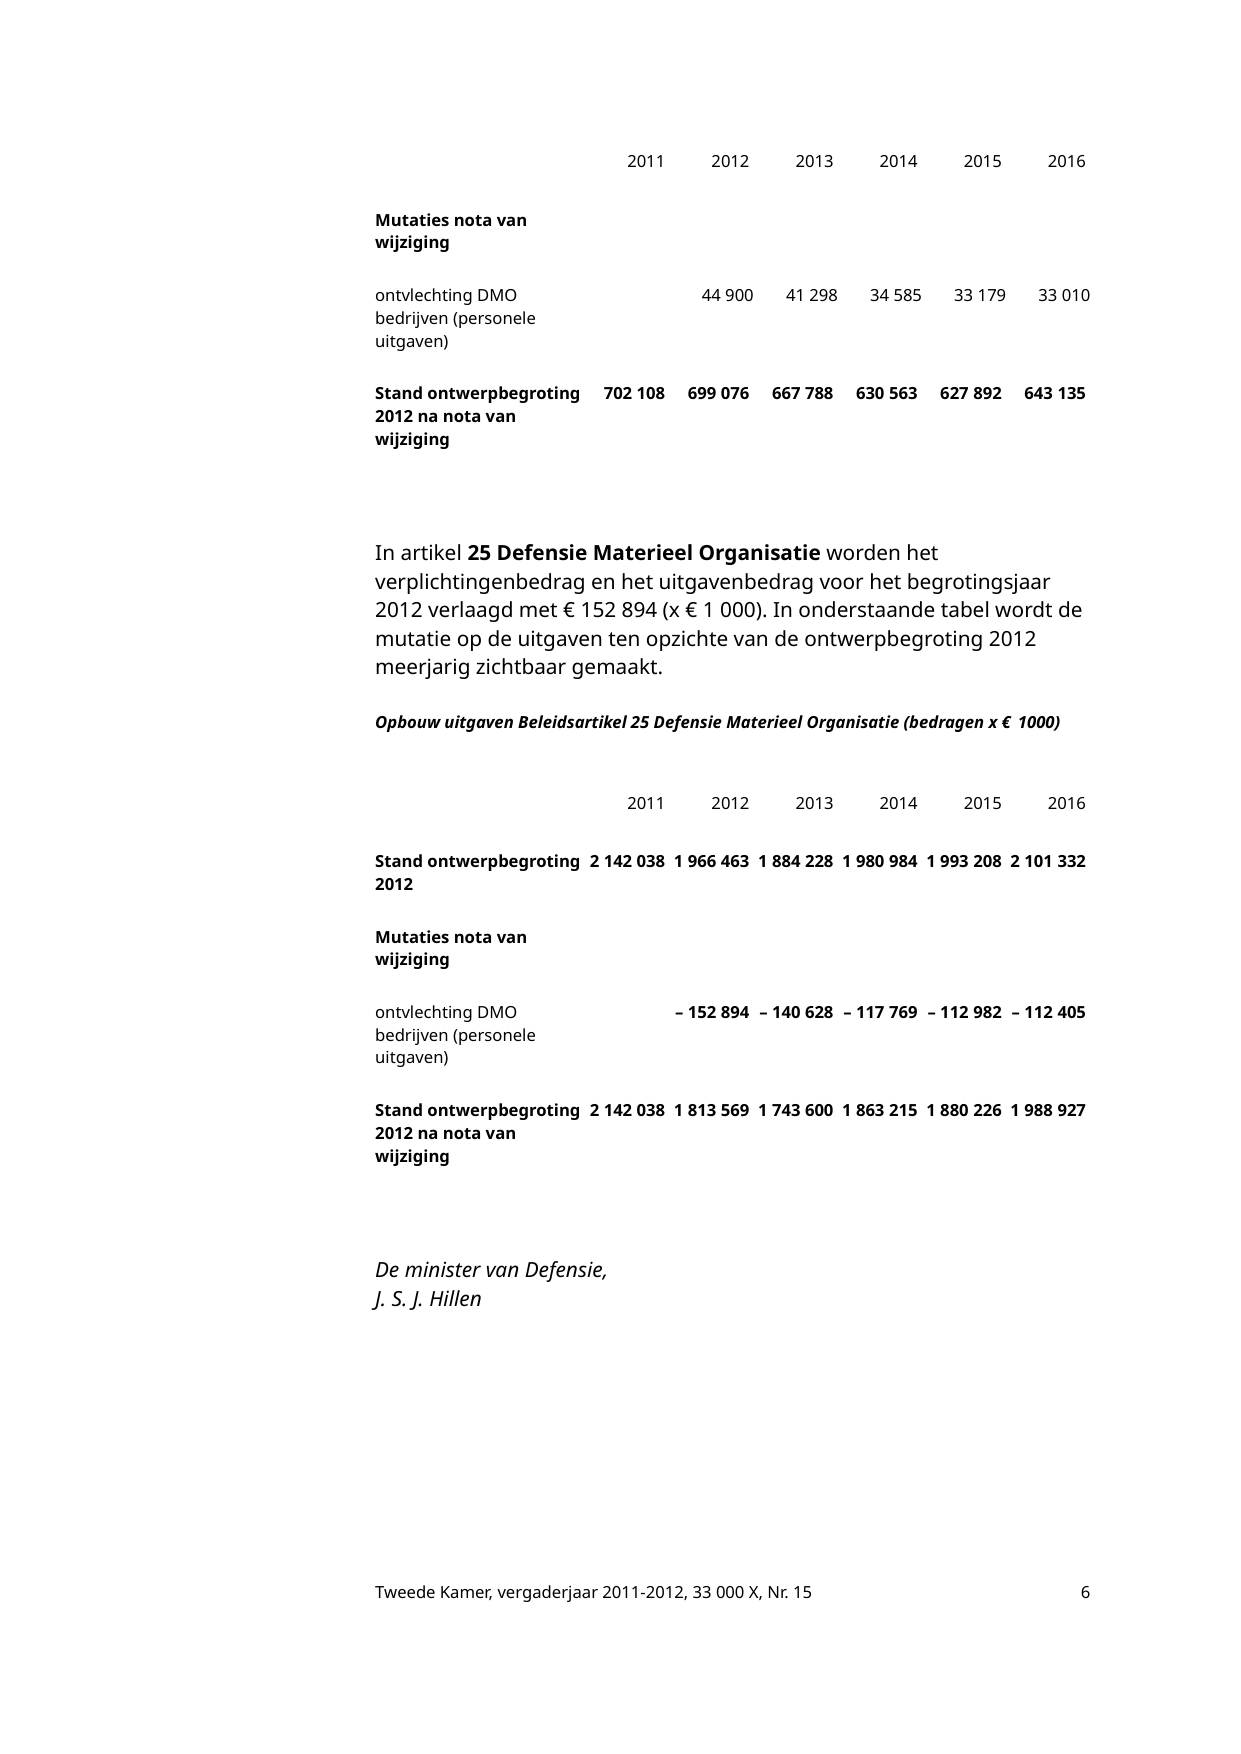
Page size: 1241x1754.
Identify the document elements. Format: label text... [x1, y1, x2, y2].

table_cell [1006, 209, 1090, 284]
table_cell – 140 628 [754, 1001, 838, 1099]
table_cell [669, 209, 753, 284]
table_cell Mutaties nota van wijziging [375, 209, 585, 284]
text De minister van Defensie, [375, 1255, 1090, 1284]
table_header 2016 [1006, 150, 1090, 208]
table_cell [922, 209, 1006, 284]
text Opbouw uitgaven Beleidsartikel 25 Defensie Materieel Organisatie (bedragen x € 1000) [375, 711, 1090, 733]
table_cell 699 076 [669, 382, 753, 480]
table_header 2011 [585, 150, 669, 208]
table_cell – 117 769 [838, 1001, 922, 1099]
table_header [375, 150, 585, 208]
table_cell [585, 209, 669, 284]
table_header 2012 [669, 150, 753, 208]
table_cell Mutaties nota van wijziging [375, 925, 585, 1001]
table_cell [1006, 925, 1090, 1001]
table_cell 627 892 [922, 382, 1006, 480]
table_header 2014 [838, 791, 922, 850]
table_cell 34 585 [838, 284, 922, 382]
text In artikel 25 Defensie Materieel Organisatie worden het verplichtingenbedrag en het uitgavenbedrag voor het begrotingsjaar 2012 verlaagd met € 152 894 (x € 1 000). In onderstaande tabel wordt de mutatie op de uitgaven ten opzichte van de ontwerpbegroting 2012 meerjarig zichtbaar gemaakt. [375, 538, 1090, 681]
table_cell – 152 894 [669, 1001, 753, 1099]
table_cell ontvlechting DMO bedrijven (personele uitgaven) [375, 1001, 585, 1099]
table_cell 41 298 [754, 284, 838, 382]
table_cell 1 966 463 [669, 850, 753, 925]
table_cell 2 101 332 [1006, 850, 1090, 925]
table_header 2015 [922, 791, 1006, 850]
table_cell 643 135 [1006, 382, 1090, 480]
table_header 2013 [754, 150, 838, 208]
table_cell 1 863 215 [838, 1099, 922, 1197]
table_cell 1 988 927 [1006, 1099, 1090, 1197]
table_cell – 112 405 [1006, 1001, 1090, 1099]
table_cell [838, 209, 922, 284]
table_cell – 112 982 [922, 1001, 1006, 1099]
table_cell 1 980 984 [838, 850, 922, 925]
table_cell 33 179 [922, 284, 1006, 382]
table_cell [585, 284, 669, 382]
table_cell [585, 925, 669, 1001]
table_cell 702 108 [585, 382, 669, 480]
table_cell Stand ontwerpbegroting 2012 [375, 850, 585, 925]
table_cell 33 010 [1006, 284, 1090, 382]
table_cell 1 993 208 [922, 850, 1006, 925]
table_cell [669, 925, 753, 1001]
table_cell 1 743 600 [754, 1099, 838, 1197]
table_header 2013 [754, 791, 838, 850]
table_cell 630 563 [838, 382, 922, 480]
table_cell ontvlechting DMO bedrijven (personele uitgaven) [375, 284, 585, 382]
table_header 2012 [669, 791, 753, 850]
table_header 2011 [585, 791, 669, 850]
table_cell [754, 925, 838, 1001]
table_cell 667 788 [754, 382, 838, 480]
table_cell 1 813 569 [669, 1099, 753, 1197]
table_cell 2 142 038 [585, 850, 669, 925]
text J. S. J. Hillen [375, 1284, 1090, 1312]
table_cell [922, 925, 1006, 1001]
table_cell 1 880 226 [922, 1099, 1006, 1197]
table_header 2016 [1006, 791, 1090, 850]
table_cell [754, 209, 838, 284]
table_header 2014 [838, 150, 922, 208]
table_cell Stand ontwerpbegroting 2012 na nota van wijziging [375, 382, 585, 480]
table_cell [585, 1001, 669, 1099]
table_cell 2 142 038 [585, 1099, 669, 1197]
table_cell [838, 925, 922, 1001]
table_header 2015 [922, 150, 1006, 208]
table_cell 44 900 [669, 284, 753, 382]
table_cell 1 884 228 [754, 850, 838, 925]
table_header [375, 791, 585, 850]
table_cell Stand ontwerpbegroting 2012 na nota van wijziging [375, 1099, 585, 1197]
